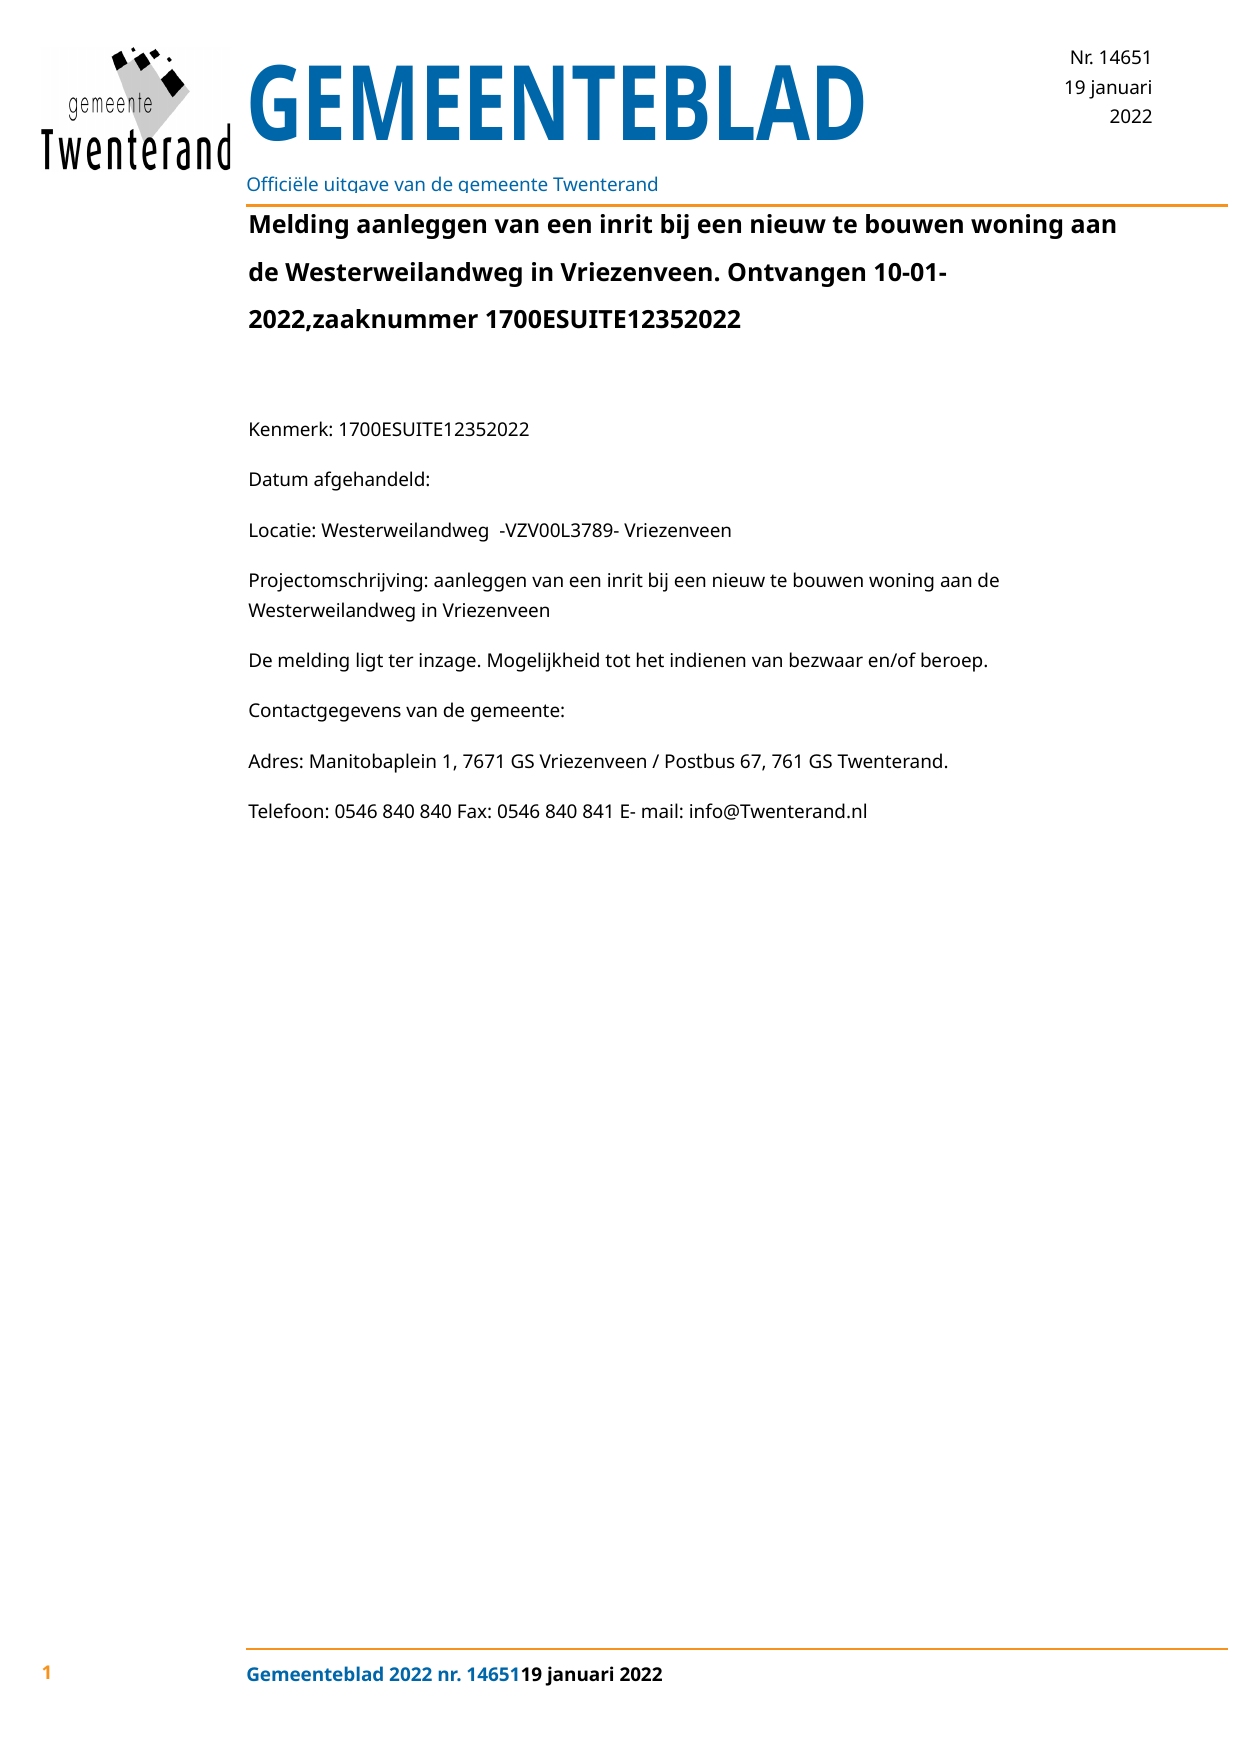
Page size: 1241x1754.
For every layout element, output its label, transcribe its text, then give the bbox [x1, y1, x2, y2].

text Locatie: Westerweilandweg -VZV00L3789- Vriezenveen [248, 517, 1152, 542]
text Datum afgehandeld: [248, 466, 1152, 492]
text Kenmerk: 1700ESUITE12352022 [248, 416, 1152, 442]
text Projectomschrijving: aanleggen van een inrit bij een nieuw te bouwen woning aan de Westerweilandweg in Vriezenveen [248, 567, 1152, 622]
text Telefoon: 0546 840 840 Fax: 0546 840 841 E- mail: info@Twenterand.nl [248, 798, 1152, 824]
picture [41, 47, 231, 172]
text Melding aanleggen van een inrit bij een nieuw te bouwen woning aan de Westerweilandweg in Vriezenveen. Ontvangen 10-01-2022,zaaknummer 1700ESUITE12352022 [248, 207, 1152, 336]
text Adres: Manitobaplein 1, 7671 GS Vriezenveen / Postbus 67, 761 GS Twenterand. [248, 748, 1152, 774]
text Contactgegevens van de gemeente: [248, 698, 1152, 723]
text De melding ligt ter inzage. Mogelijkheid tot het indienen van bezwaar en/of beroep. [248, 647, 1152, 673]
